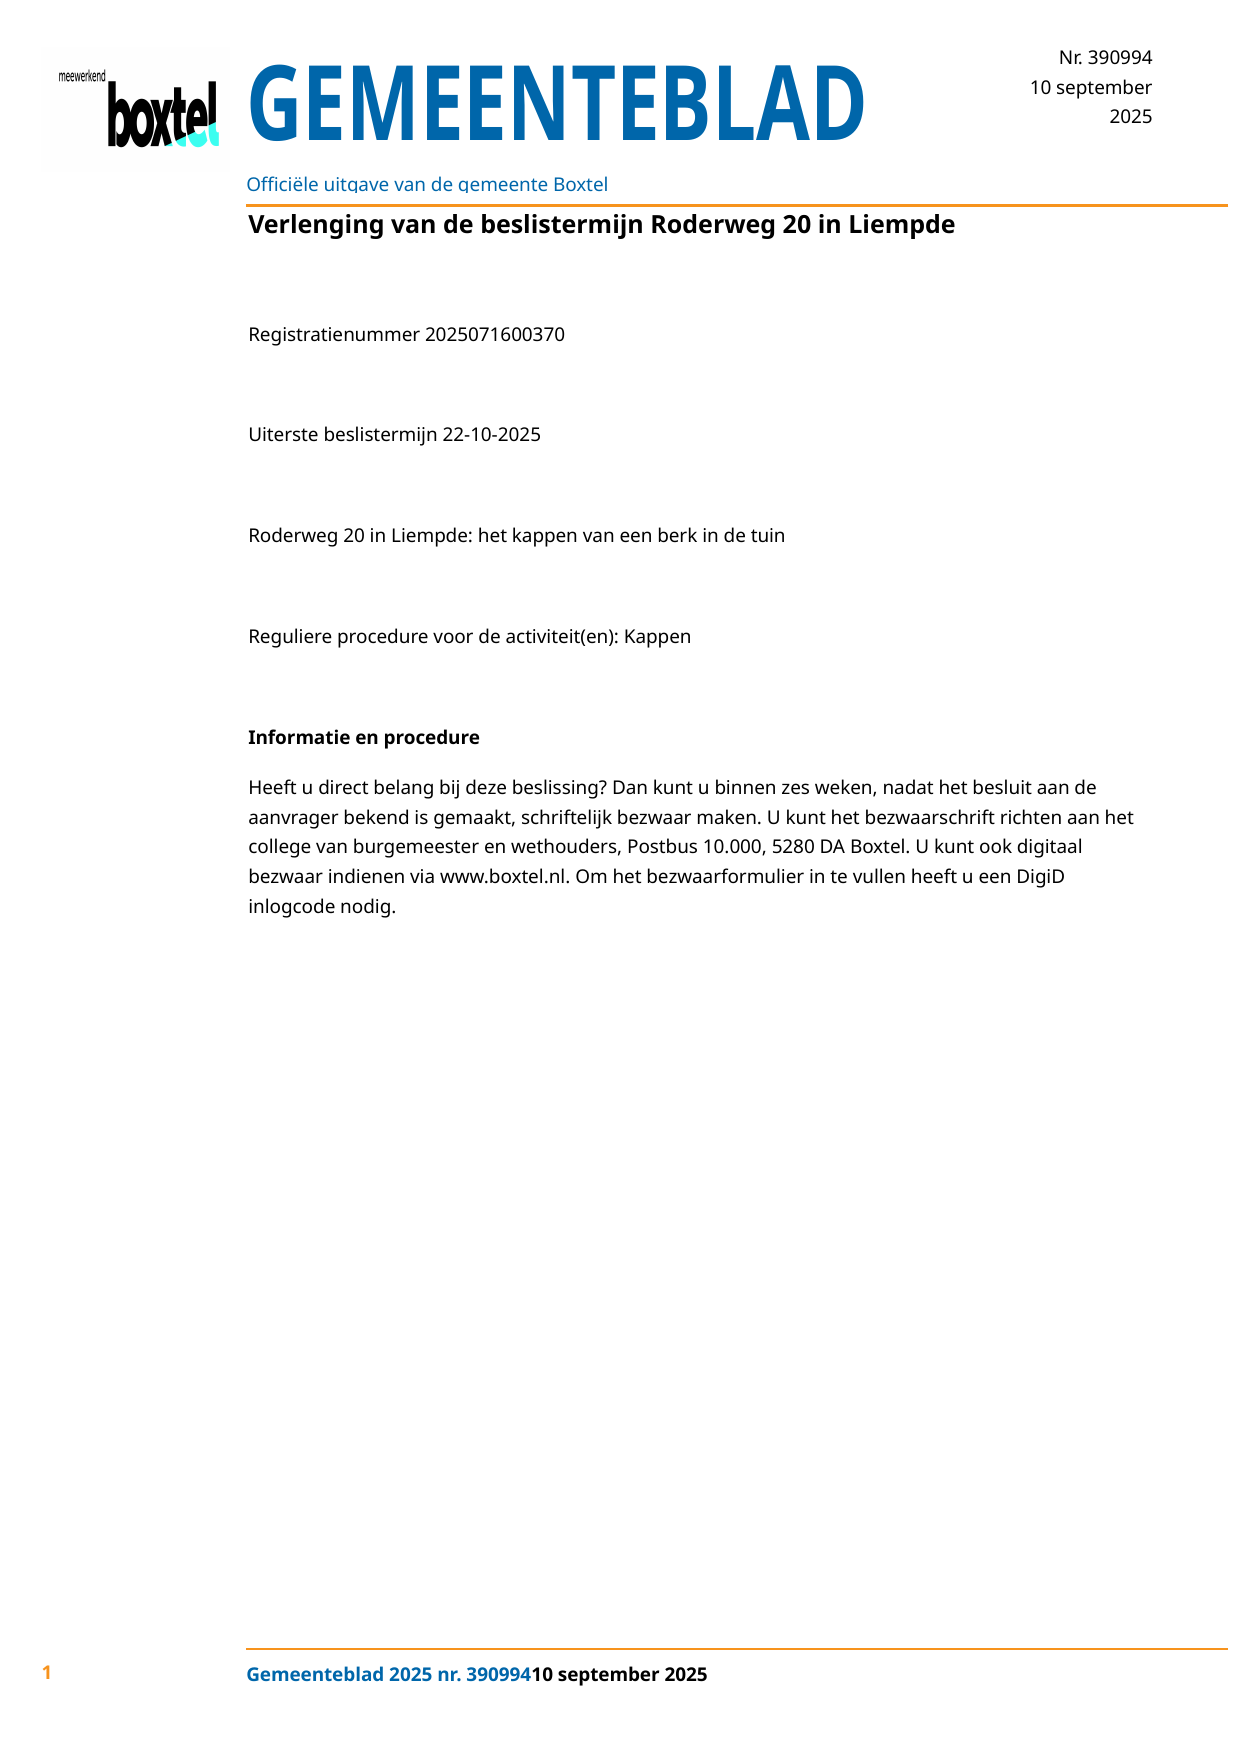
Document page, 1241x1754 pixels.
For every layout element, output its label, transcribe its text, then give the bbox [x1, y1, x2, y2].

text Verlenging van de beslistermijn Roderweg 20 in Liempde [248, 207, 1152, 241]
text Reguliere procedure voor de activiteit(en): Kappen [248, 623, 1152, 649]
text Uiterste beslistermijn 22-10-2025 [248, 422, 1152, 447]
text Registratienummer 2025071600370 [248, 321, 1152, 346]
picture [41, 47, 231, 172]
text Roderweg 20 in Liempde: het kappen van een berk in de tuin [248, 522, 1152, 548]
text Informatie en procedure [248, 724, 1152, 750]
text Heeft u direct belang bij deze beslissing? Dan kunt u binnen zes weken, nadat het besluit aan de aanvrager bekend is gemaakt, schriftelijk bezwaar maken. U kunt het bezwaarschrift richten aan het college van burgemeester en wethouders, Postbus 10.000, 5280 DA Boxtel. U kunt ook digitaal bezwaar indienen via www.boxtel.nl. Om het bezwaarformulier in te vullen heeft u een DigiD inlogcode nodig. [248, 774, 1152, 918]
